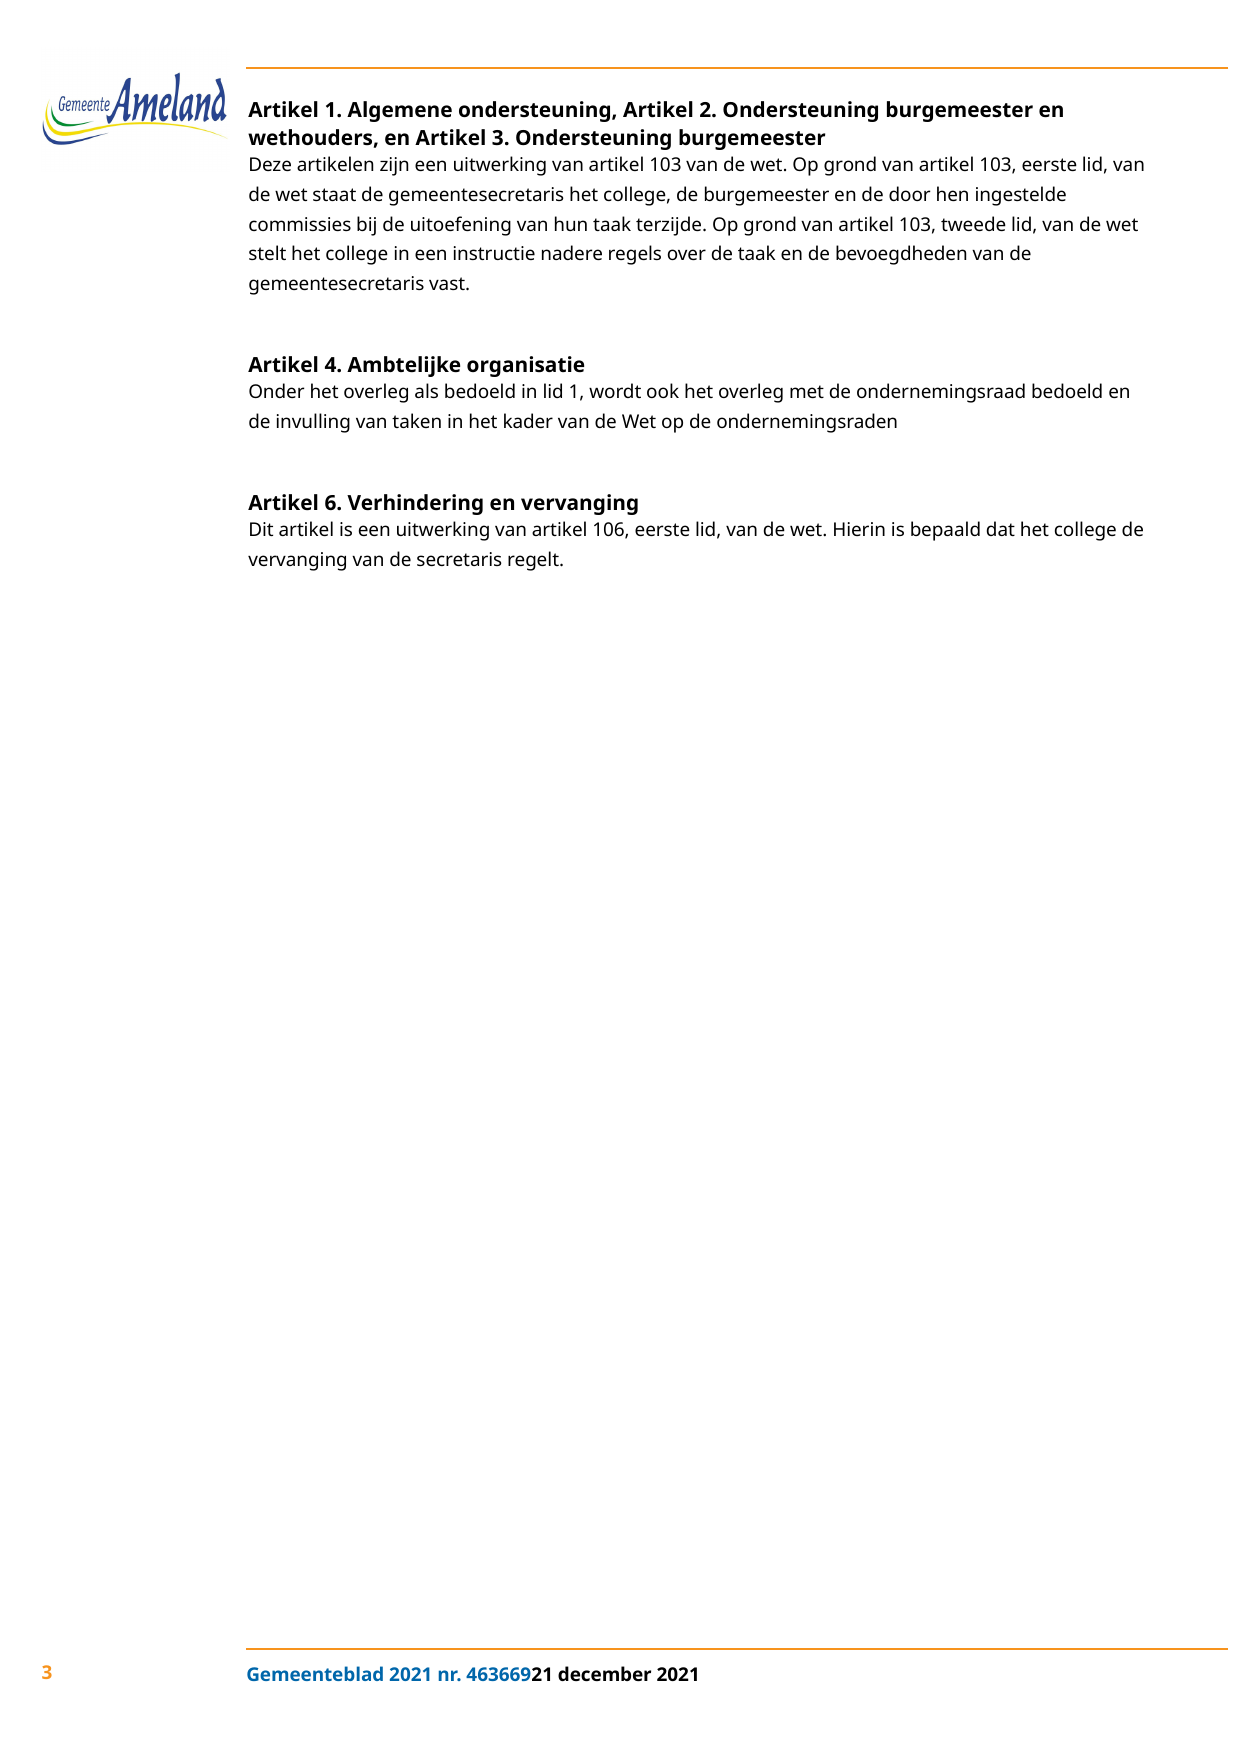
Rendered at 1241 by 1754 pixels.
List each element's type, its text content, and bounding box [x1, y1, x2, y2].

picture [41, 47, 231, 172]
text Artikel 6. Verhindering en vervanging [248, 488, 1152, 516]
text Dit artikel is een uitwerking van artikel 106, eerste lid, van de wet. Hierin is bepaald dat het college de vervanging van de secretaris regelt. [248, 516, 1152, 572]
text Artikel 4. Ambtelijke organisatie [248, 350, 1152, 378]
text Artikel 1. Algemene ondersteuning, Artikel 2. Ondersteuning burgemeester en wethouders, en Artikel 3. Ondersteuning burgemeester [248, 95, 1152, 152]
text Onder het overleg als bedoeld in lid 1, wordt ook het overleg met de ondernemingsraad bedoeld en de invulling van taken in het kader van de Wet op de ondernemingsraden [248, 378, 1152, 434]
text Deze artikelen zijn een uitwerking van artikel 103 van de wet. Op grond van artikel 103, eerste lid, van de wet staat de gemeentesecretaris het college, de burgemeester en de door hen ingestelde commissies bij de uitoefening van hun taak terzijde. Op grond van artikel 103, tweede lid, van de wet stelt het college in een instructie nadere regels over de taak en de bevoegdheden van de gemeentesecretaris vast. [248, 152, 1152, 296]
